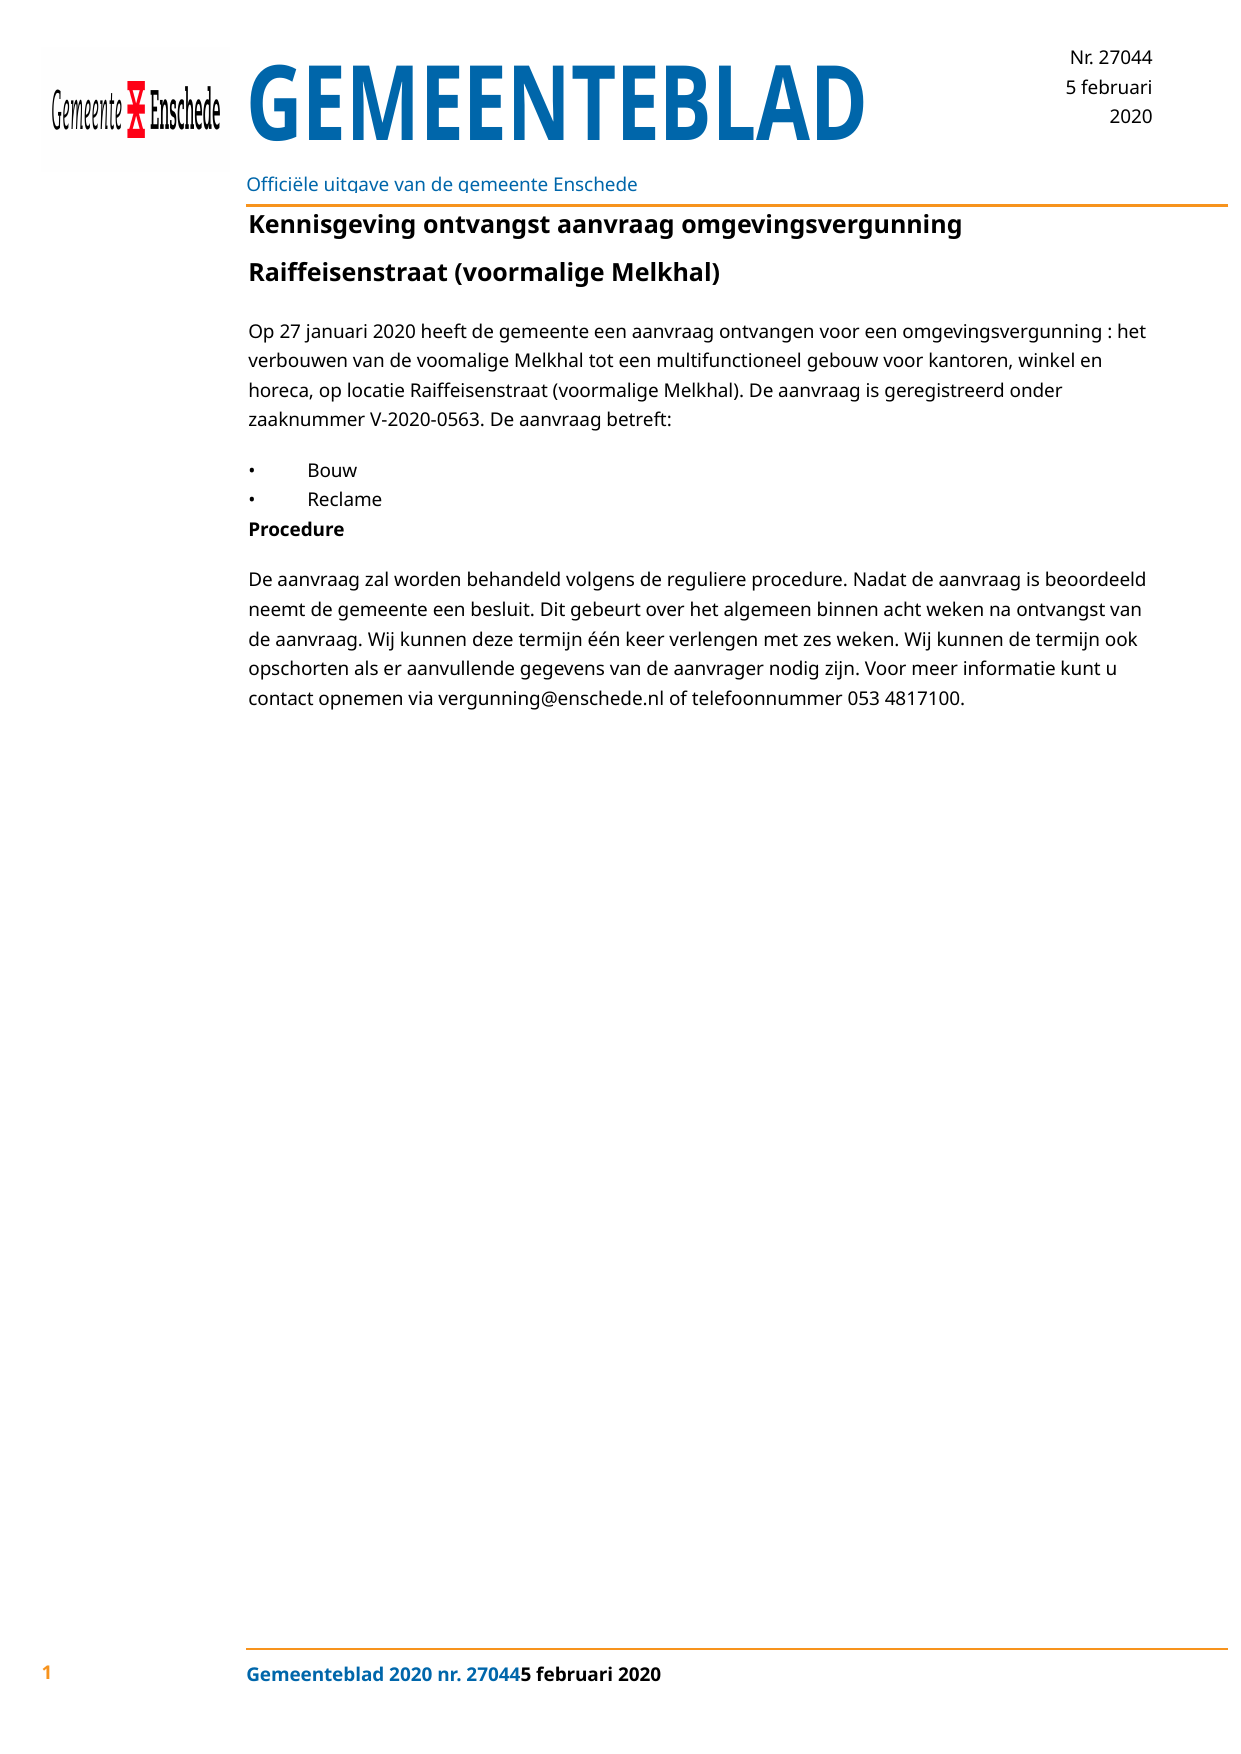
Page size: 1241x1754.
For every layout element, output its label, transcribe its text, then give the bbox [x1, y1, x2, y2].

text Op 27 januari 2020 heeft de gemeente een aanvraag ontvangen voor een omgevingsvergunning : het verbouwen van de voomalige Melkhal tot een multifunctioneel gebouw voor kantoren, winkel en horeca, op locatie Raiffeisenstraat (voormalige Melkhal). De aanvraag is geregistreerd onder zaaknummer V-2020-0563. De aanvraag betreft: [248, 318, 1152, 432]
text De aanvraag zal worden behandeld volgens de reguliere procedure. Nadat de aanvraag is beoordeeld neemt de gemeente een besluit. Dit gebeurt over het algemeen binnen acht weken na ontvangst van de aanvraag. Wij kunnen deze termijn één keer verlengen met zes weken. Wij kunnen de termijn ook opschorten als er aanvullende gegevens van de aanvrager nodig zijn. Voor meer informatie kunt u contact opnemen via vergunning@enschede.nl of telefoonnummer 053 4817100. [248, 567, 1152, 711]
list Reclame [248, 487, 1152, 512]
picture [41, 47, 231, 172]
text Kennisgeving ontvangst aanvraag omgevingsvergunning Raiffeisenstraat (voormalige Melkhal) [248, 207, 1152, 288]
list Bouw [248, 457, 1152, 483]
text Procedure [248, 516, 1152, 542]
